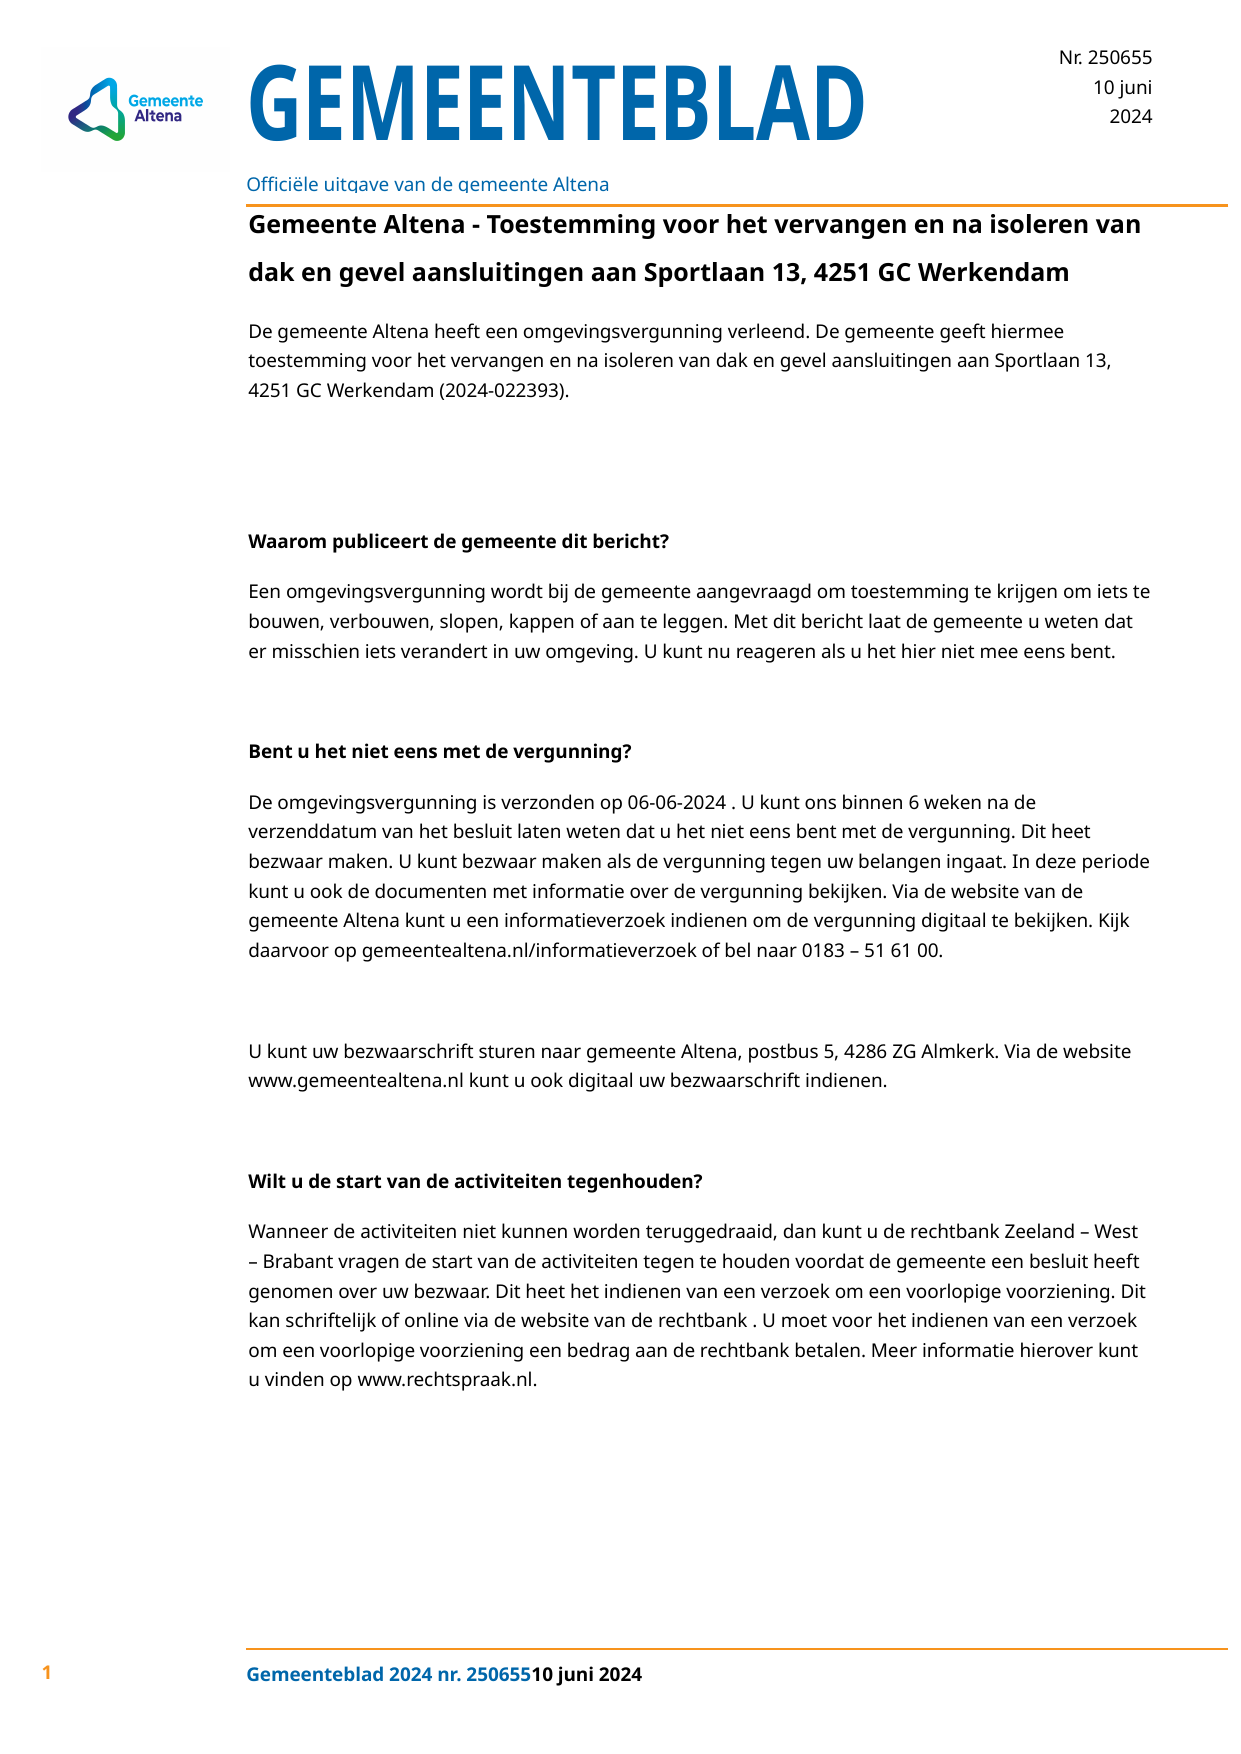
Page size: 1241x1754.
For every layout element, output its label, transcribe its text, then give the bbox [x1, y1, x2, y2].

text Waarom publiceert de gemeente dit bericht? [248, 528, 1152, 554]
text Gemeente Altena - Toestemming voor het vervangen en na isoleren van dak en gevel aansluitingen aan Sportlaan 13, 4251 GC Werkendam [248, 207, 1152, 288]
text Bent u het niet eens met de vergunning? [248, 739, 1152, 764]
text U kunt uw bezwaarschrift sturen naar gemeente Altena, postbus 5, 4286 ZG Almkerk. Via de website www.gemeentealtena.nl kunt u ook digitaal uw bezwaarschrift indienen. [248, 1038, 1152, 1093]
text Wilt u de start van de activiteiten tegenhouden? [248, 1168, 1152, 1194]
text De omgevingsvergunning is verzonden op 06-06-2024 . U kunt ons binnen 6 weken na de verzenddatum van het besluit laten weten dat u het niet eens bent met de vergunning. Dit heet bezwaar maken. U kunt bezwaar maken als de vergunning tegen uw belangen ingaat. In deze periode kunt u ook de documenten met informatie over de vergunning bekijken. Via de website van de gemeente Altena kunt u een informatieverzoek indienen om de vergunning digitaal te bekijken. Kijk daarvoor op gemeentealtena.nl/informatieverzoek of bel naar 0183 – 51 61 00. [248, 789, 1152, 963]
text Wanneer de activiteiten niet kunnen worden teruggedraaid, dan kunt u de rechtbank Zeeland – West – Brabant vragen de start van de activiteiten tegen te houden voordat de gemeente een besluit heeft genomen over uw bezwaar. Dit heet het indienen van een verzoek om een voorlopige voorziening. Dit kan schriftelijk of online via de website van de rechtbank . U moet voor het indienen van een verzoek om een voorlopige voorziening een bedrag aan de rechtbank betalen. Meer informatie hierover kunt u vinden op www.rechtspraak.nl. [248, 1219, 1152, 1392]
picture [41, 47, 231, 172]
text Een omgevingsvergunning wordt bij de gemeente aangevraagd om toestemming te krijgen om iets te bouwen, verbouwen, slopen, kappen of aan te leggen. Met dit bericht laat de gemeente u weten dat er misschien iets verandert in uw omgeving. U kunt nu reageren als u het hier niet mee eens bent. [248, 579, 1152, 664]
text De gemeente Altena heeft een omgevingsvergunning verleend. De gemeente geeft hiermee toestemming voor het vervangen en na isoleren van dak en gevel aansluitingen aan Sportlaan 13, 4251 GC Werkendam (2024-022393). [248, 318, 1152, 403]
